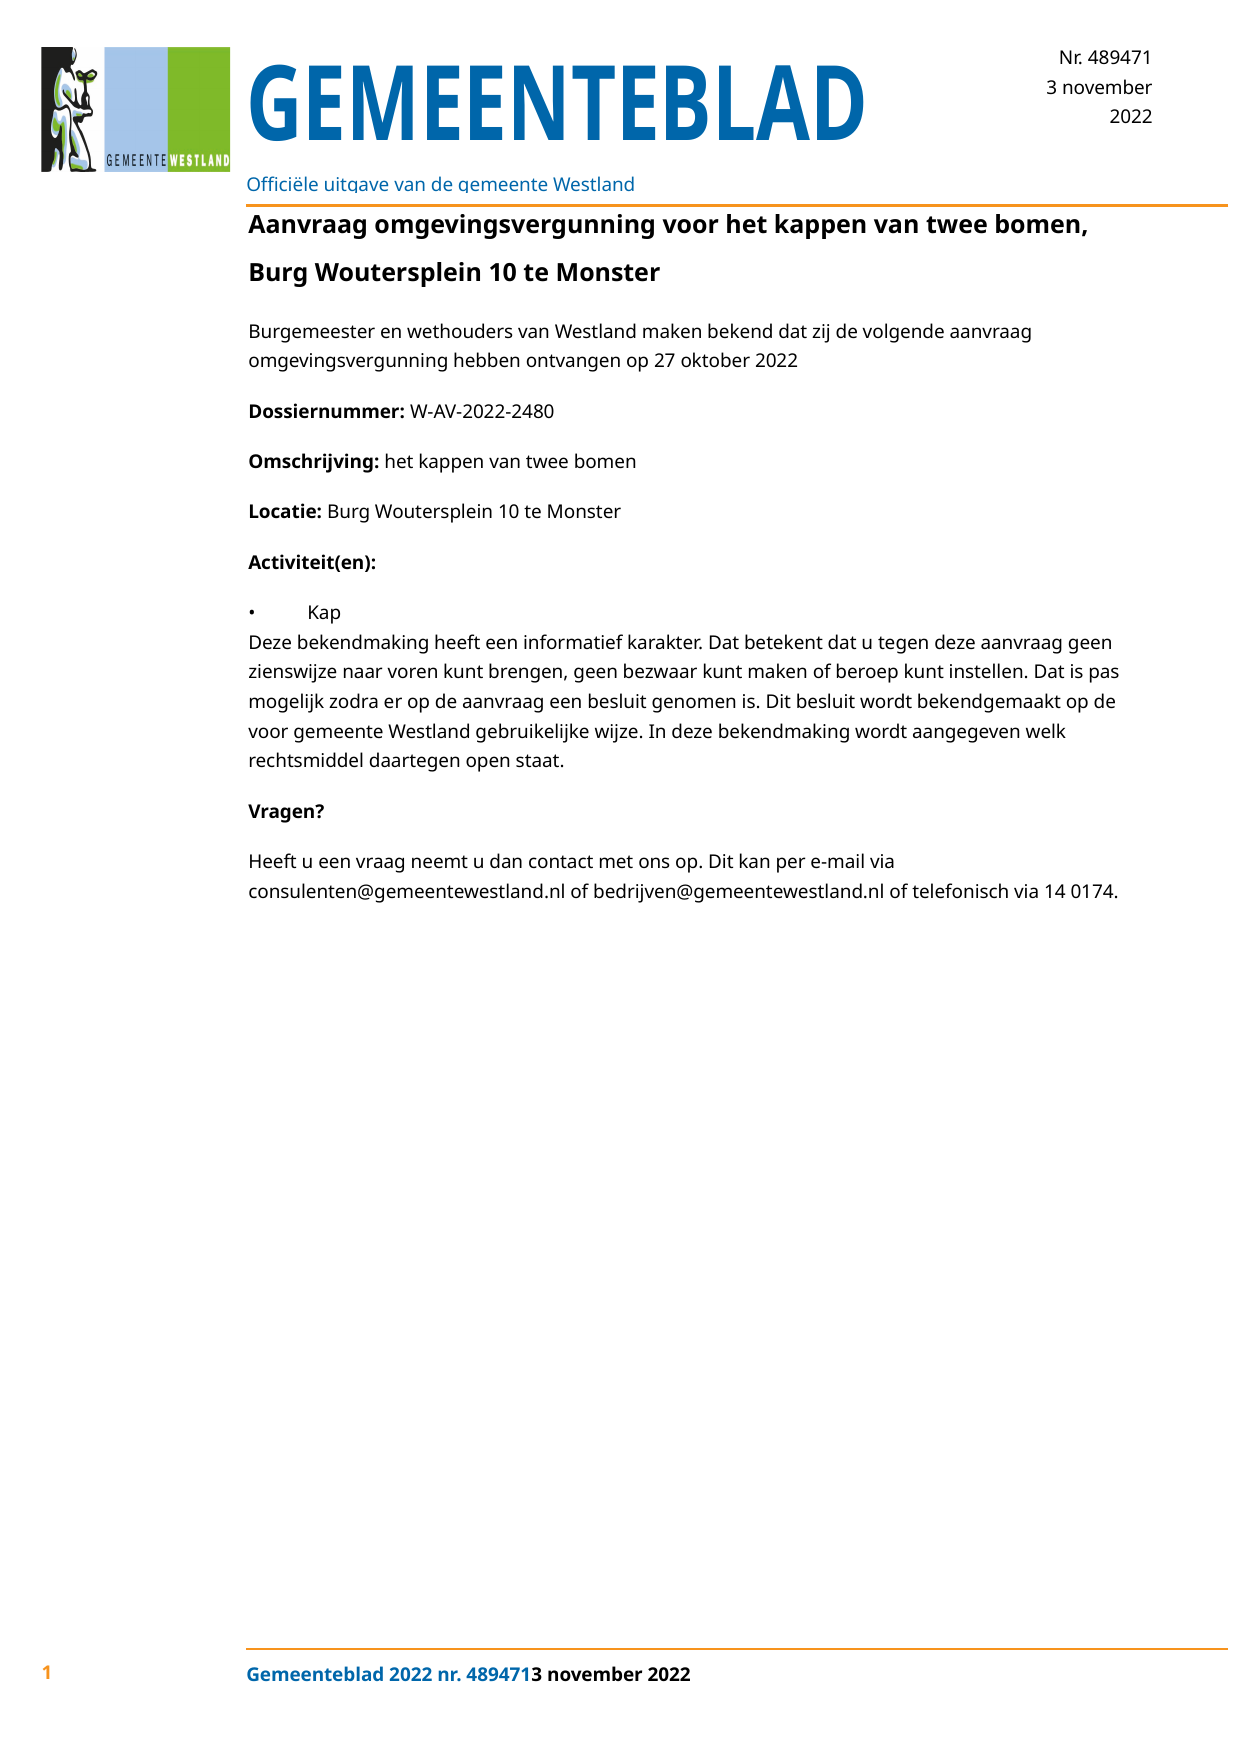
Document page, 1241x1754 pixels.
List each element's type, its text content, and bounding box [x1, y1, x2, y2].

picture [41, 47, 231, 172]
text Heeft u een vraag neemt u dan contact met ons op. Dit kan per e-mail via consulenten@gemeentewestland.nl of bedrijven@gemeentewestland.nl of telefonisch via 14 0174. [248, 848, 1152, 904]
list Kap [248, 599, 1152, 625]
text Locatie: Burg Woutersplein 10 te Monster [248, 499, 1152, 524]
text Aanvraag omgevingsvergunning voor het kappen van twee bomen, Burg Woutersplein 10 te Monster [248, 207, 1152, 288]
text Dossiernummer: W-AV-2022-2480 [248, 398, 1152, 424]
text Deze bekendmaking heeft een informatief karakter. Dat betekent dat u tegen deze aanvraag geen zienswijze naar voren kunt brengen, geen bezwaar kunt maken of beroep kunt instellen. Dat is pas mogelijk zodra er op de aanvraag een besluit genomen is. Dit besluit wordt bekendgemaakt op de voor gemeente Westland gebruikelijke wijze. In deze bekendmaking wordt aangegeven welk rechtsmiddel daartegen open staat. [248, 629, 1152, 773]
text Activiteit(en): [248, 549, 1152, 575]
text Vragen? [248, 798, 1152, 824]
text Omschrijving: het kappen van twee bomen [248, 448, 1152, 474]
text Burgemeester en wethouders van Westland maken bekend dat zij de volgende aanvraag omgevingsvergunning hebben ontvangen op 27 oktober 2022 [248, 318, 1152, 373]
